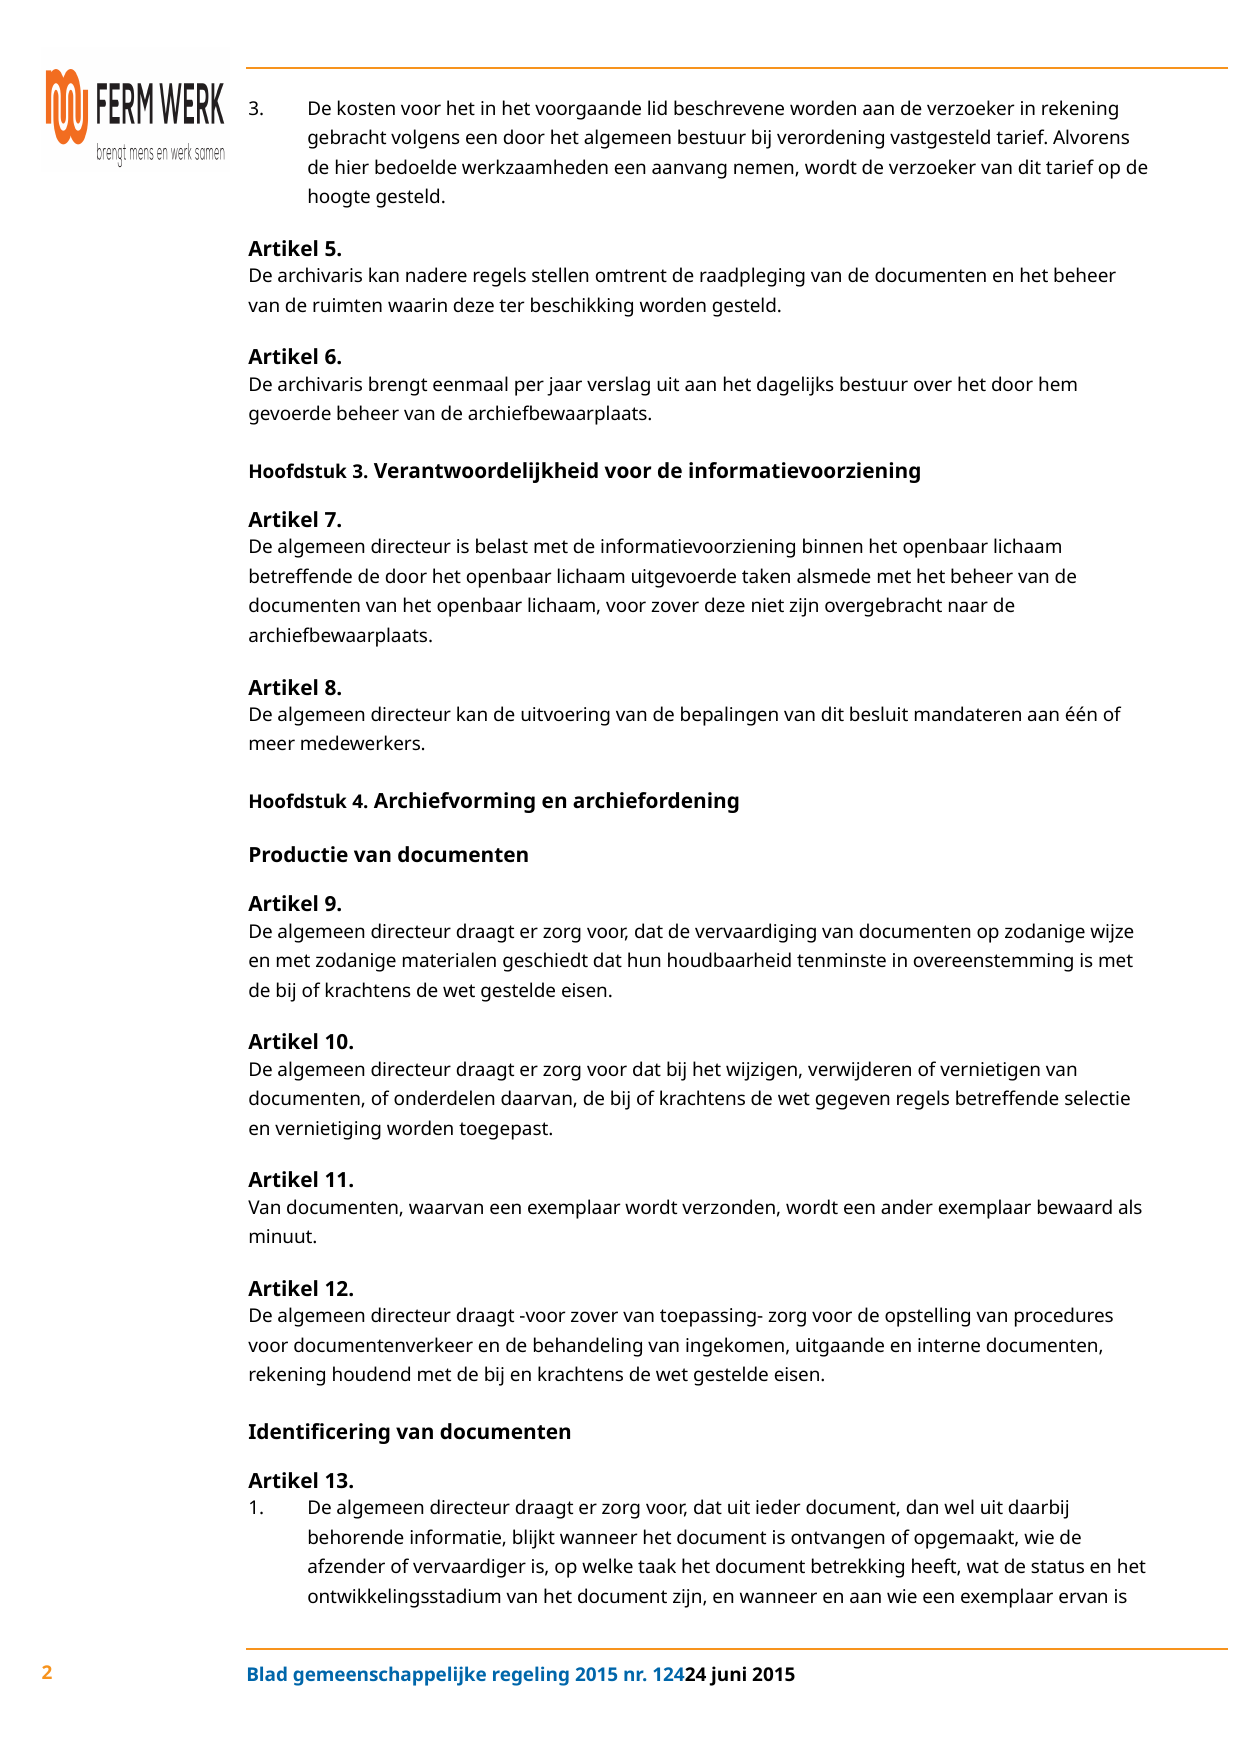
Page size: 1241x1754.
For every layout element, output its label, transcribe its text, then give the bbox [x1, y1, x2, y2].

text De archivaris brengt eenmaal per jaar verslag uit aan het dagelijks bestuur over het door hem gevoerde beheer van de archiefbewaarplaats. [248, 371, 1152, 426]
text De algemeen directeur is belast met de informatievoorziening binnen het openbaar lichaam betreffende de door het openbaar lichaam uitgevoerde taken alsmede met het beheer van de documenten van het openbaar lichaam, voor zover deze niet zijn overgebracht naar de archiefbewaarplaats. [248, 533, 1152, 648]
text De algemeen directeur draagt -voor zover van toepassing- zorg voor de opstelling van procedures voor documentenverkeer en de behandeling van ingekomen, uitgaande en interne documenten, rekening houdend met de bij en krachtens de wet gestelde eisen. [248, 1302, 1152, 1387]
text Identificering van documenten [248, 1417, 1152, 1445]
list De algemeen directeur draagt er zorg voor, dat uit ieder document, dan wel uit daarbij behorende informatie, blijkt wanneer het document is ontvangen of opgemaakt, wie de afzender of vervaardiger is, op welke taak het document betrekking heeft, wat de status en het ontwikkelingsstadium van het document zijn, en wanneer en aan wie een exemplaar ervan is [248, 1494, 1152, 1609]
text Artikel 8. [248, 673, 1152, 701]
list De kosten voor het in het voorgaande lid beschrevene worden aan de verzoeker in rekening gebracht volgens een door het algemeen bestuur bij verordening vastgesteld tarief. Alvorens de hier bedoelde werkzaamheden een aanvang nemen, wordt de verzoeker van dit tarief op de hoogte gesteld. [248, 95, 1152, 209]
text De archivaris kan nadere regels stellen omtrent de raadpleging van de documenten en het beheer van de ruimten waarin deze ter beschikking worden gesteld. [248, 262, 1152, 318]
text Hoofdstuk 3. Verantwoordelijkheid voor de informatievoorziening [248, 456, 1152, 484]
picture [41, 47, 231, 172]
text Artikel 11. [248, 1165, 1152, 1194]
text De algemeen directeur draagt er zorg voor dat bij het wijzigen, verwijderen of vernietigen van documenten, of onderdelen daarvan, de bij of krachtens de wet gegeven regels betreffende selectie en vernietiging worden toegepast. [248, 1056, 1152, 1141]
text De algemeen directeur draagt er zorg voor, dat de vervaardiging van documenten op zodanige wijze en met zodanige materialen geschiedt dat hun houdbaarheid tenminste in overeenstemming is met de bij of krachtens de wet gestelde eisen. [248, 918, 1152, 1003]
text Artikel 6. [248, 342, 1152, 371]
text Van documenten, waarvan een exemplaar wordt verzonden, wordt een ander exemplaar bewaard als minuut. [248, 1194, 1152, 1249]
text Artikel 5. [248, 234, 1152, 262]
text Productie van documenten [248, 840, 1152, 868]
text Hoofdstuk 4. Archiefvorming en archiefordening [248, 786, 1152, 814]
text Artikel 7. [248, 505, 1152, 533]
text Artikel 12. [248, 1274, 1152, 1302]
text Artikel 13. [248, 1466, 1152, 1494]
text Artikel 9. [248, 889, 1152, 918]
text Artikel 10. [248, 1027, 1152, 1056]
text De algemeen directeur kan de uitvoering van de bepalingen van dit besluit mandateren aan één of meer medewerkers. [248, 701, 1152, 756]
